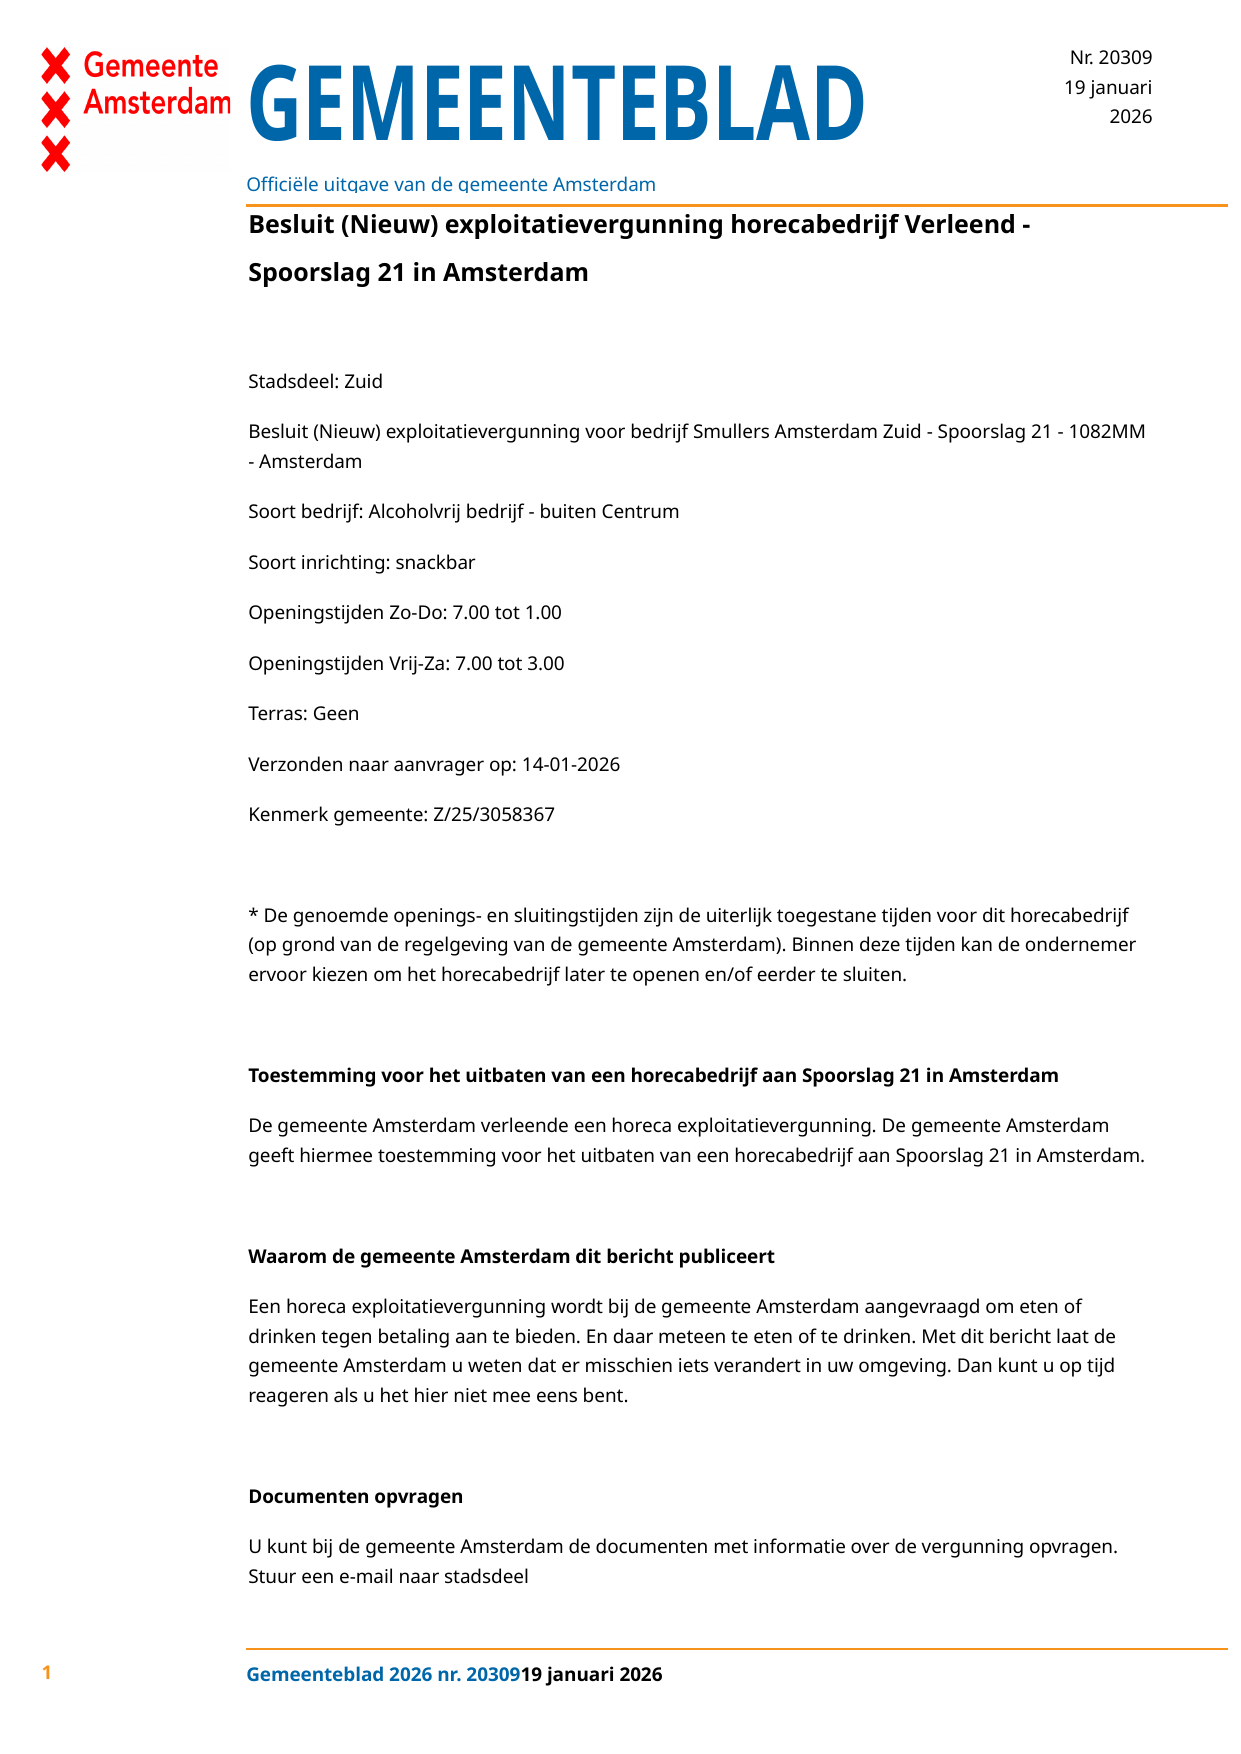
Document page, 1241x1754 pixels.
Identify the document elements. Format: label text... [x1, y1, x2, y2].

text Soort bedrijf: Alcoholvrij bedrijf - buiten Centrum [248, 499, 1152, 524]
picture [41, 47, 231, 172]
text * De genoemde openings- en sluitingstijden zijn de uiterlijk toegestane tijden voor dit horecabedrijf (op grond van de regelgeving van de gemeente Amsterdam). Binnen deze tijden kan de ondernemer ervoor kiezen om het horecabedrijf later te openen en/of eerder te sluiten. [248, 902, 1152, 987]
text Een horeca exploitatievergunning wordt bij de gemeente Amsterdam aangevraagd om eten of drinken tegen betaling aan te bieden. En daar meteen te eten of te drinken. Met dit bericht laat de gemeente Amsterdam u weten dat er misschien iets verandert in uw omgeving. Dan kunt u op tijd reageren als u het hier niet mee eens bent. [248, 1293, 1152, 1408]
text Documenten opvragen [248, 1483, 1152, 1509]
text Openingstijden Vrij-Za: 7.00 tot 3.00 [248, 650, 1152, 676]
text Toestemming voor het uitbaten van een horecabedrijf aan Spoorslag 21 in Amsterdam [248, 1062, 1152, 1088]
text Waarom de gemeente Amsterdam dit bericht publiceert [248, 1243, 1152, 1269]
text Besluit (Nieuw) exploitatievergunning horecabedrijf Verleend - Spoorslag 21 in Amsterdam [248, 207, 1152, 288]
text Openingstijden Zo-Do: 7.00 tot 1.00 [248, 599, 1152, 625]
text U kunt bij de gemeente Amsterdam de documenten met informatie over de vergunning opvragen. Stuur een e-mail naar stadsdeel [248, 1533, 1152, 1589]
text Kenmerk gemeente: Z/25/3058367 [248, 801, 1152, 827]
text De gemeente Amsterdam verleende een horeca exploitatievergunning. De gemeente Amsterdam geeft hiermee toestemming voor het uitbaten van een horecabedrijf aan Spoorslag 21 in Amsterdam. [248, 1112, 1152, 1168]
text Stadsdeel: Zuid [248, 368, 1152, 394]
text Soort inrichting: snackbar [248, 549, 1152, 575]
text Besluit (Nieuw) exploitatievergunning voor bedrijf Smullers Amsterdam Zuid - Spoorslag 21 - 1082MM - Amsterdam [248, 419, 1152, 474]
text Verzonden naar aanvrager op: 14-01-2026 [248, 751, 1152, 777]
text Terras: Geen [248, 700, 1152, 726]
